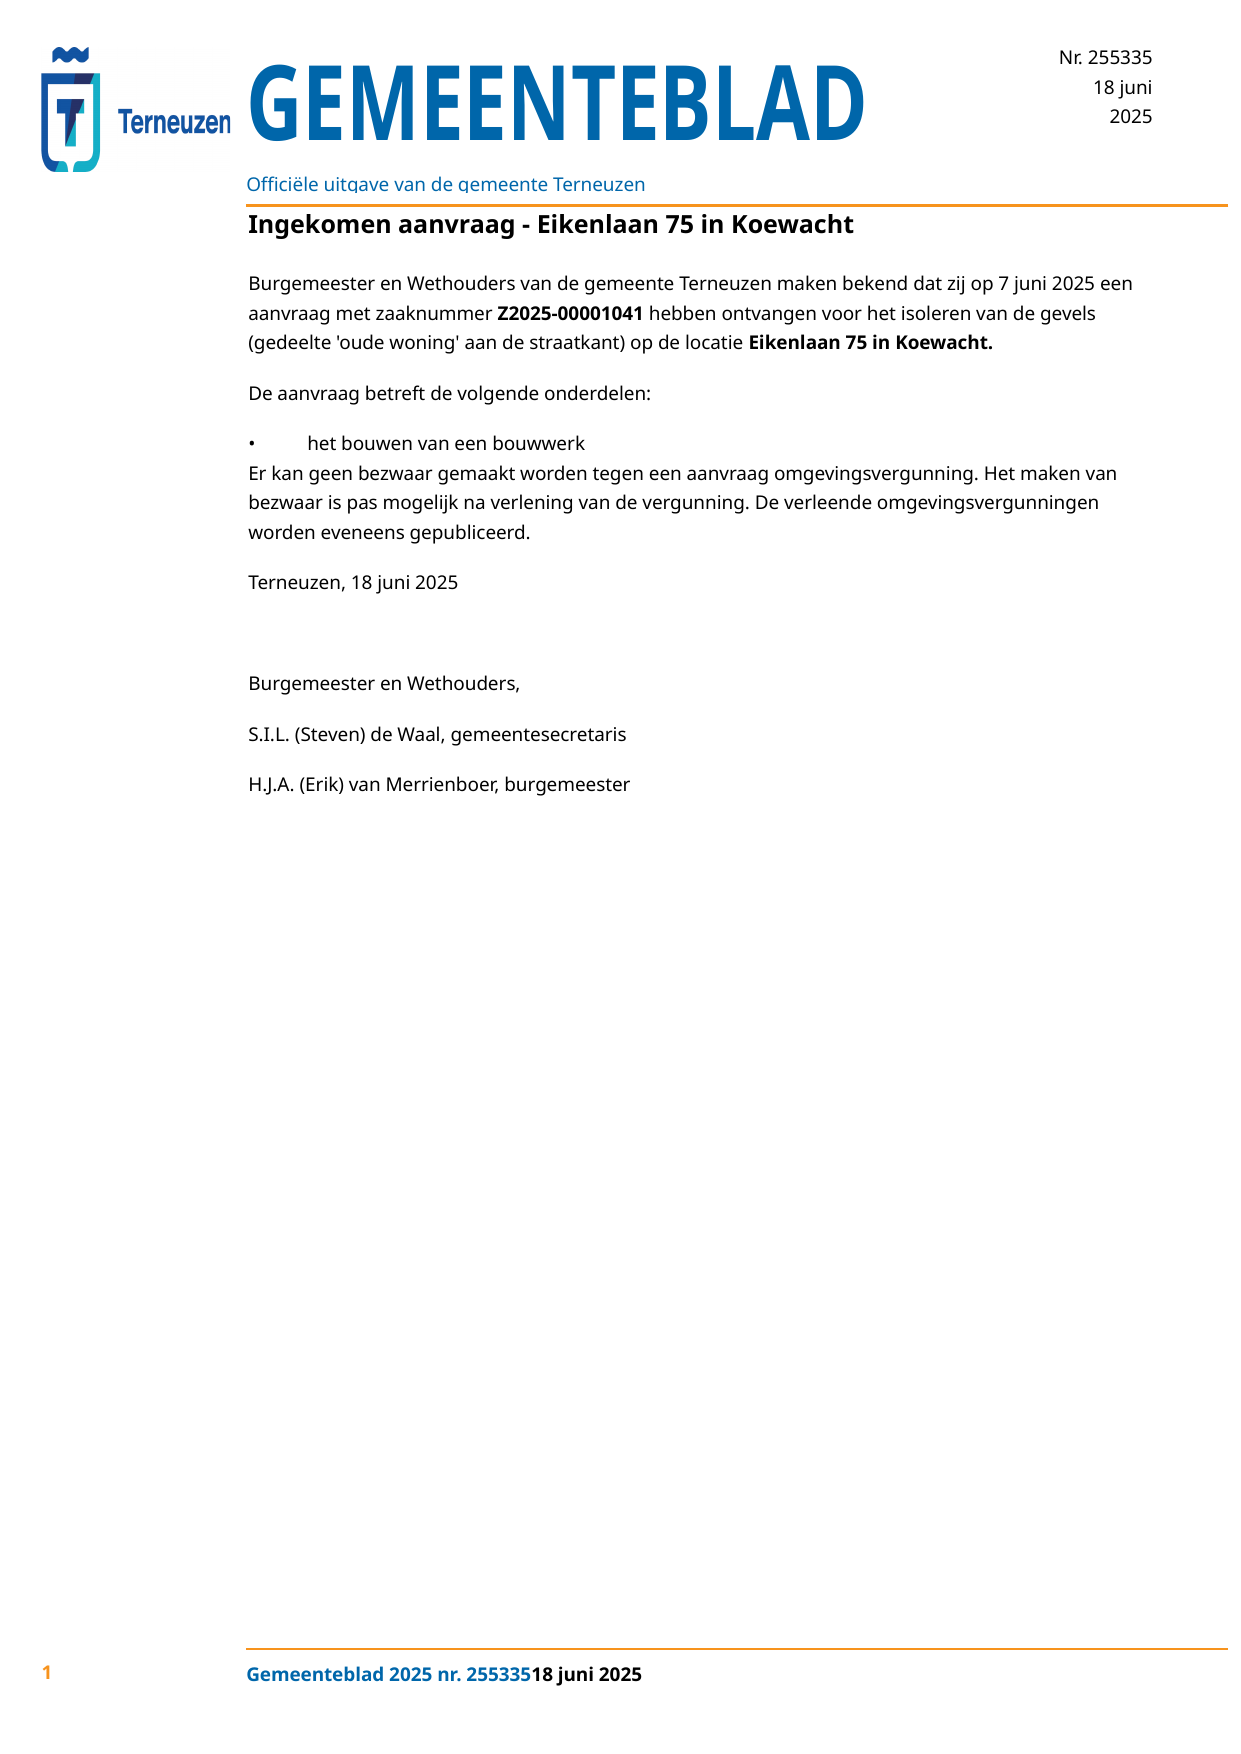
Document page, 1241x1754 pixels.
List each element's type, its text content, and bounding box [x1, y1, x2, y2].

text Terneuzen, 18 juni 2025 [248, 569, 1152, 595]
text De aanvraag betreft de volgende onderdelen: [248, 380, 1152, 406]
text S.I.L. (Steven) de Waal, gemeentesecretaris [248, 721, 1152, 746]
text Er kan geen bezwaar gemaakt worden tegen een aanvraag omgevingsvergunning. Het maken van bezwaar is pas mogelijk na verlening van de vergunning. De verleende omgevingsvergunningen worden eveneens gepubliceerd. [248, 460, 1152, 545]
text H.J.A. (Erik) van Merrienboer, burgemeester [248, 771, 1152, 797]
picture [41, 47, 231, 172]
text Burgemeester en Wethouders, [248, 670, 1152, 696]
text Ingekomen aanvraag - Eikenlaan 75 in Koewacht [248, 207, 1152, 241]
list het bouwen van een bouwwerk [248, 430, 1152, 456]
text Burgemeester en Wethouders van de gemeente Terneuzen maken bekend dat zij op 7 juni 2025 een aanvraag met zaaknummer Z2025-00001041 hebben ontvangen voor het isoleren van de gevels (gedeelte 'oude woning' aan de straatkant) op de locatie Eikenlaan 75 in Koewacht. [248, 270, 1152, 355]
